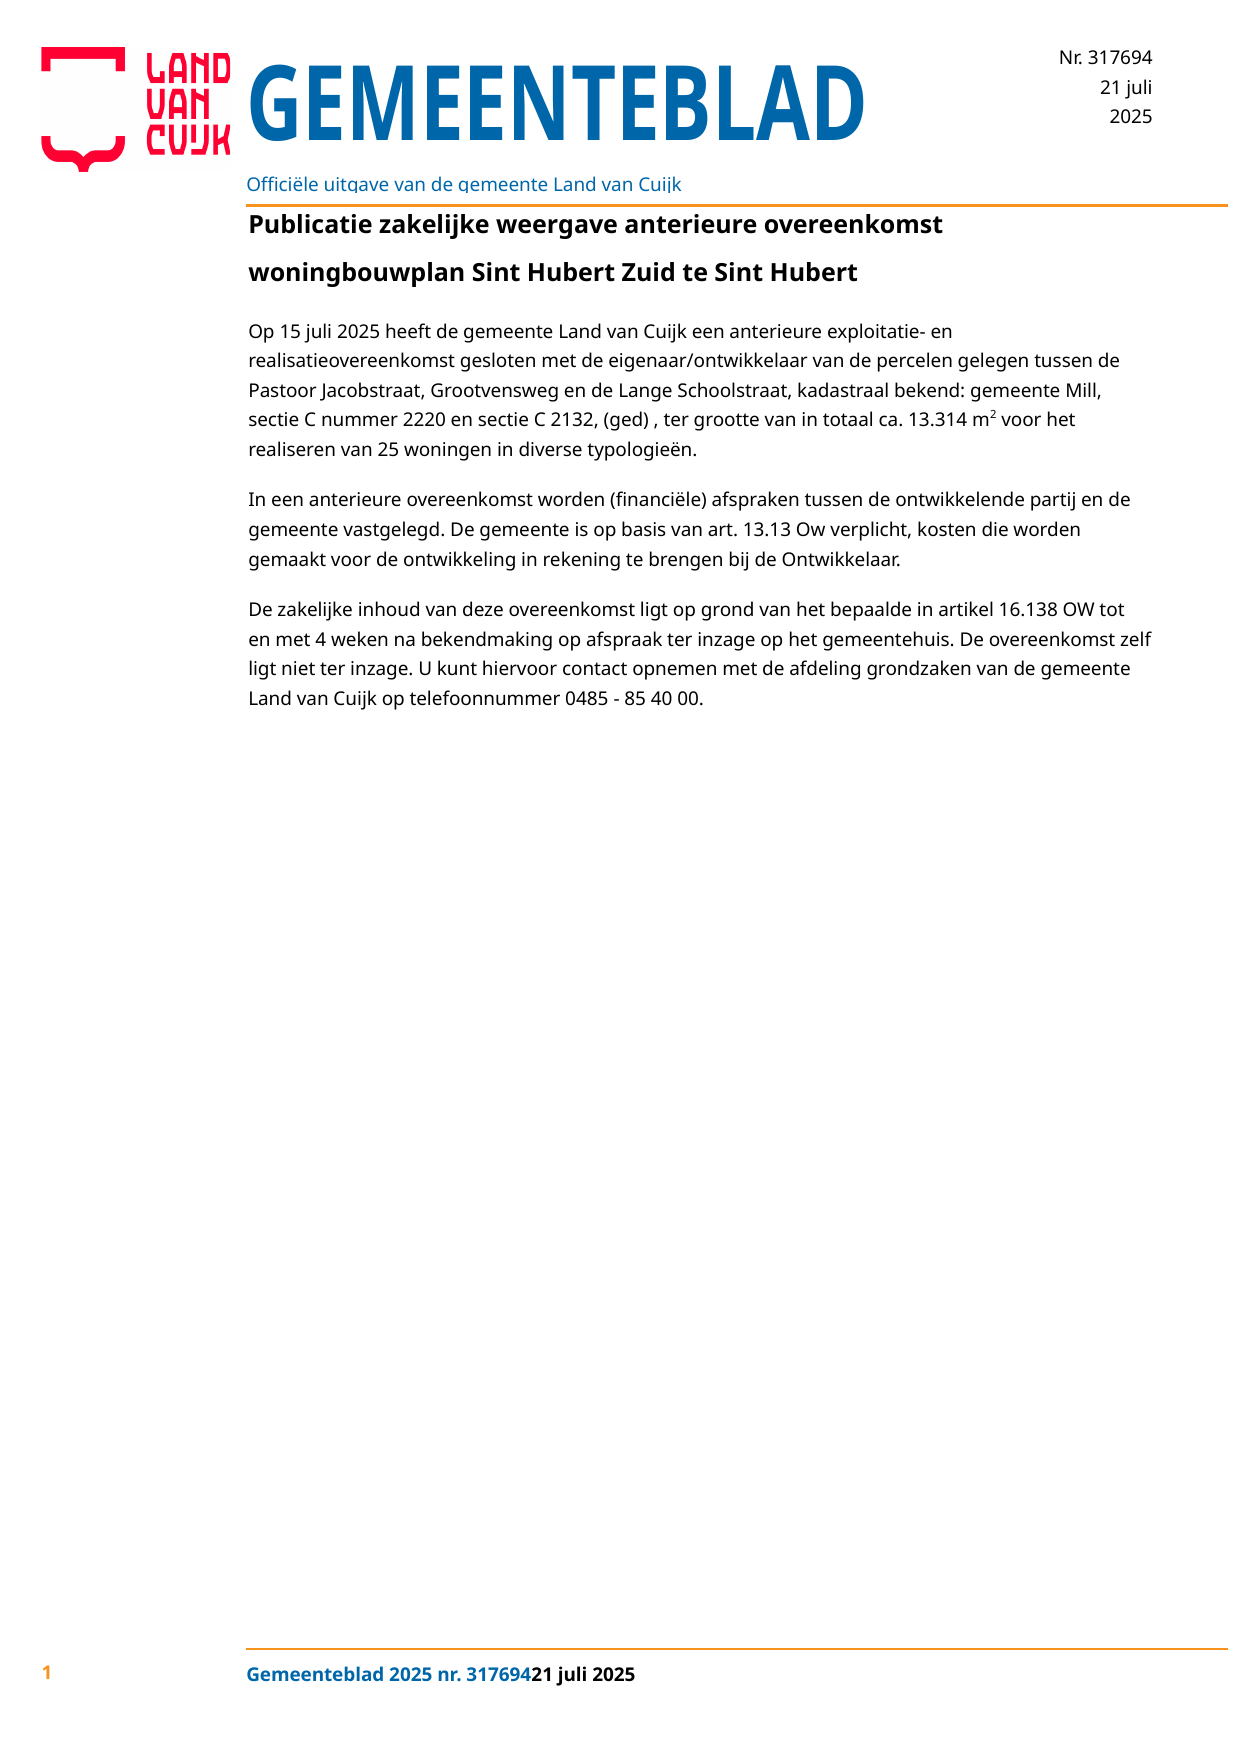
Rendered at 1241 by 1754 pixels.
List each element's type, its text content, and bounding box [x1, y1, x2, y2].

text In een anterieure overeenkomst worden (financiële) afspraken tussen de ontwikkelende partij en de gemeente vastgelegd. De gemeente is op basis van art. 13.13 Ow verplicht, kosten die worden gemaakt voor de ontwikkeling in rekening te brengen bij de Ontwikkelaar. [248, 487, 1152, 572]
text Publicatie zakelijke weergave anterieure overeenkomst woningbouwplan Sint Hubert Zuid te Sint Hubert [248, 207, 1152, 288]
text Op 15 juli 2025 heeft de gemeente Land van Cuijk een anterieure exploitatie- en realisatieovereenkomst gesloten met de eigenaar/ontwikkelaar van de percelen gelegen tussen de Pastoor Jacobstraat, Grootvensweg en de Lange Schoolstraat, kadastraal bekend: gemeente Mill, sectie C nummer 2220 en sectie C 2132, (ged) , ter grootte van in totaal ca. 13.314 m2 voor het realiseren van 25 woningen in diverse typologieën. [248, 318, 1152, 462]
picture [41, 47, 231, 172]
text De zakelijke inhoud van deze overeenkomst ligt op grond van het bepaalde in artikel 16.138 OW tot en met 4 weken na bekendmaking op afspraak ter inzage op het gemeentehuis. De overeenkomst zelf ligt niet ter inzage. U kunt hiervoor contact opnemen met de afdeling grondzaken van de gemeente Land van Cuijk op telefoonnummer 0485 ‑ 85 40 00. [248, 596, 1152, 711]
